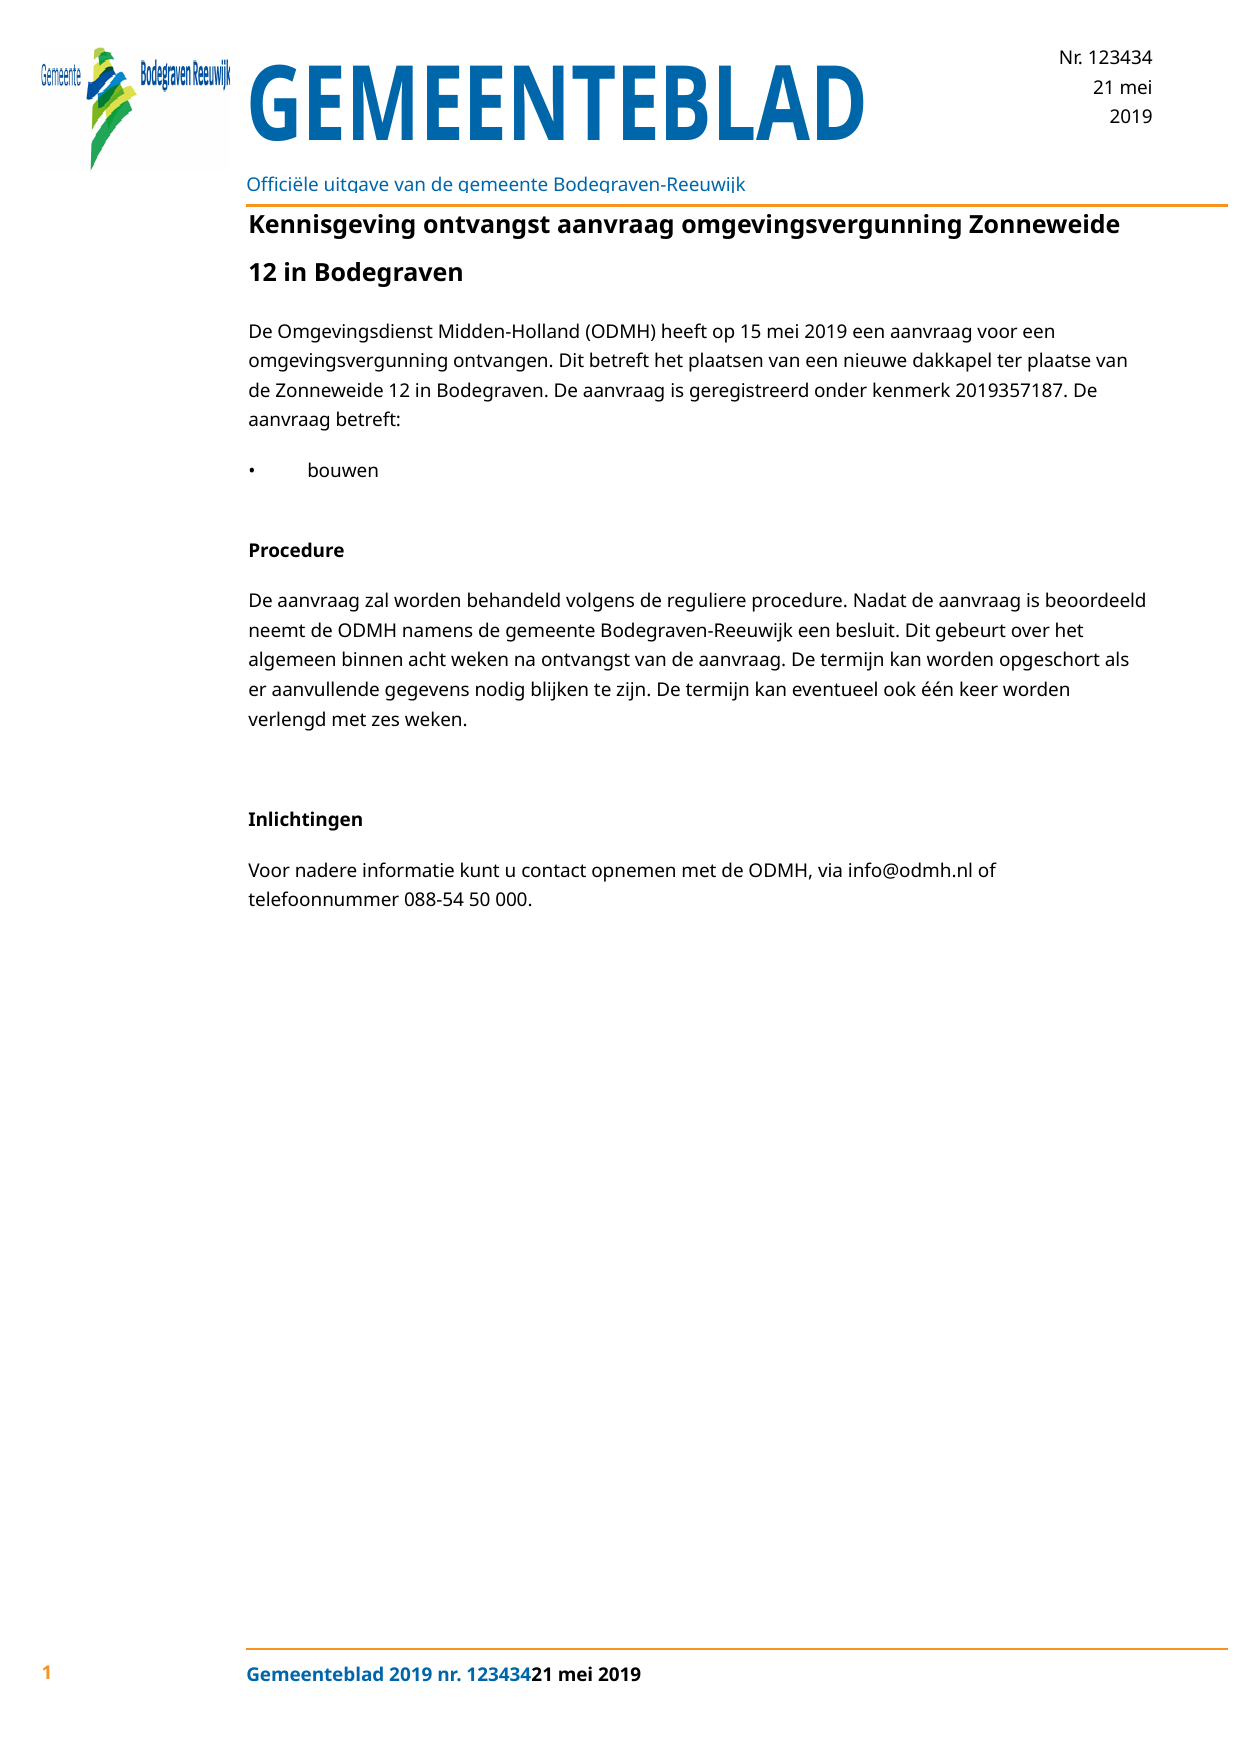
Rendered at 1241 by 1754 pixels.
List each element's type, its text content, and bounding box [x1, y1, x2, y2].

text De aanvraag zal worden behandeld volgens de reguliere procedure. Nadat de aanvraag is beoordeeld neemt de ODMH namens de gemeente Bodegraven-Reeuwijk een besluit. Dit gebeurt over het algemeen binnen acht weken na ontvangst van de aanvraag. De termijn kan worden opgeschort als er aanvullende gegevens nodig blijken te zijn. De termijn kan eventueel ook één keer worden verlengd met zes weken. [248, 587, 1152, 732]
text Procedure [248, 537, 1152, 563]
picture [41, 47, 231, 172]
list bouwen [248, 457, 1152, 483]
text Kennisgeving ontvangst aanvraag omgevingsvergunning Zonneweide 12 in Bodegraven [248, 207, 1152, 288]
text Inlichtingen [248, 807, 1152, 832]
text Voor nadere informatie kunt u contact opnemen met de ODMH, via info@odmh.nl of telefoonnummer 088-54 50 000. [248, 857, 1152, 912]
text De Omgevingsdienst Midden-Holland (ODMH) heeft op 15 mei 2019 een aanvraag voor een omgevingsvergunning ontvangen. Dit betreft het plaatsen van een nieuwe dakkapel ter plaatse van de Zonneweide 12 in Bodegraven. De aanvraag is geregistreerd onder kenmerk 2019357187. De aanvraag betreft: [248, 318, 1152, 432]
